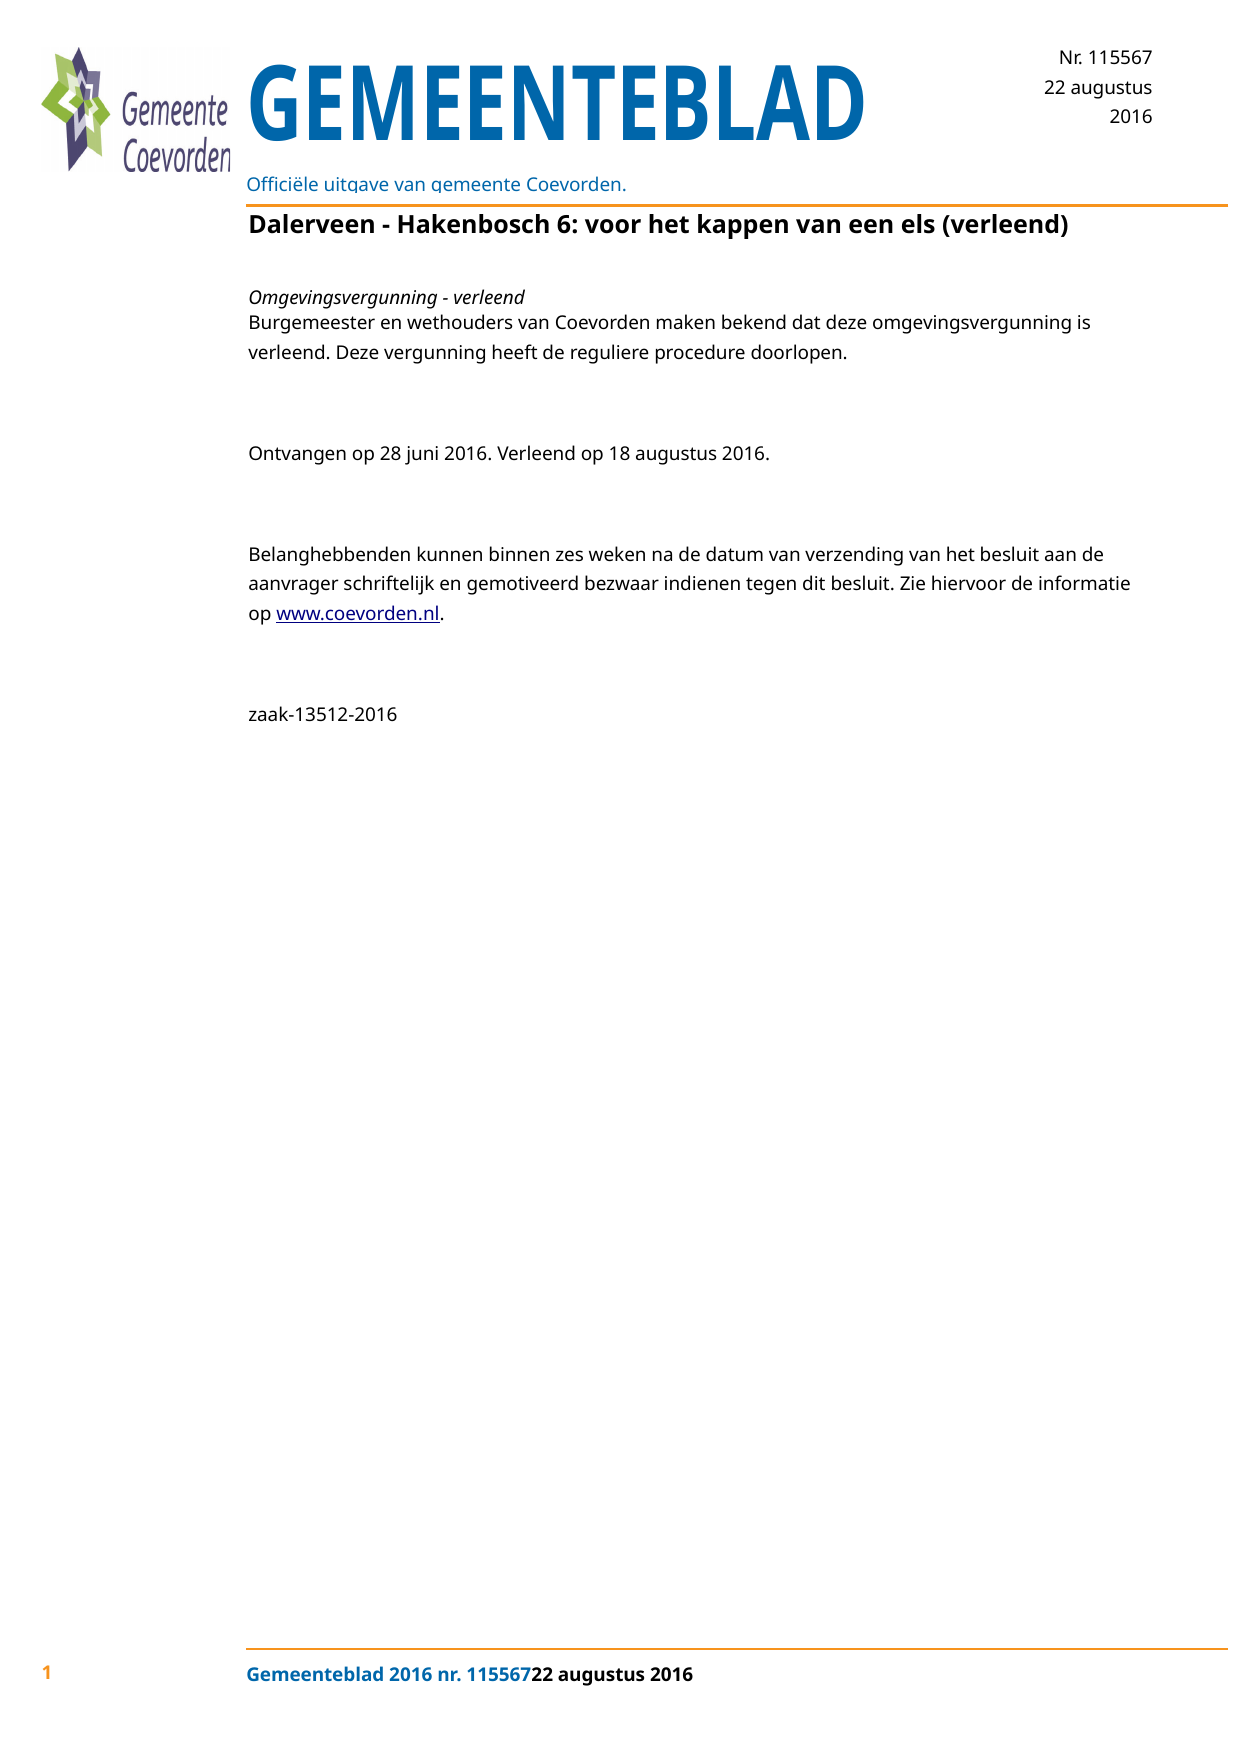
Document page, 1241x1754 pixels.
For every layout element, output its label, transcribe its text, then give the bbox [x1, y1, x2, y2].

text Ontvangen op 28 juni 2016. Verleend op 18 augustus 2016. [248, 440, 1152, 466]
text Belanghebbenden kunnen binnen zes weken na de datum van verzending van het besluit aan de aanvrager schriftelijk en gemotiveerd bezwaar indienen tegen dit besluit. Zie hiervoor de informatie op www.coevorden.nl. [248, 541, 1152, 626]
text zaak-13512-2016 [248, 701, 1152, 727]
text Burgemeester en wethouders van Coevorden maken bekend dat deze omgevingsvergunning is verleend. Deze vergunning heeft de reguliere procedure doorlopen. [248, 309, 1152, 365]
picture [41, 47, 231, 172]
text Omgevingsvergunning - verleend [248, 284, 1152, 309]
text Dalerveen - Hakenbosch 6: voor het kappen van een els (verleend) [248, 207, 1152, 241]
